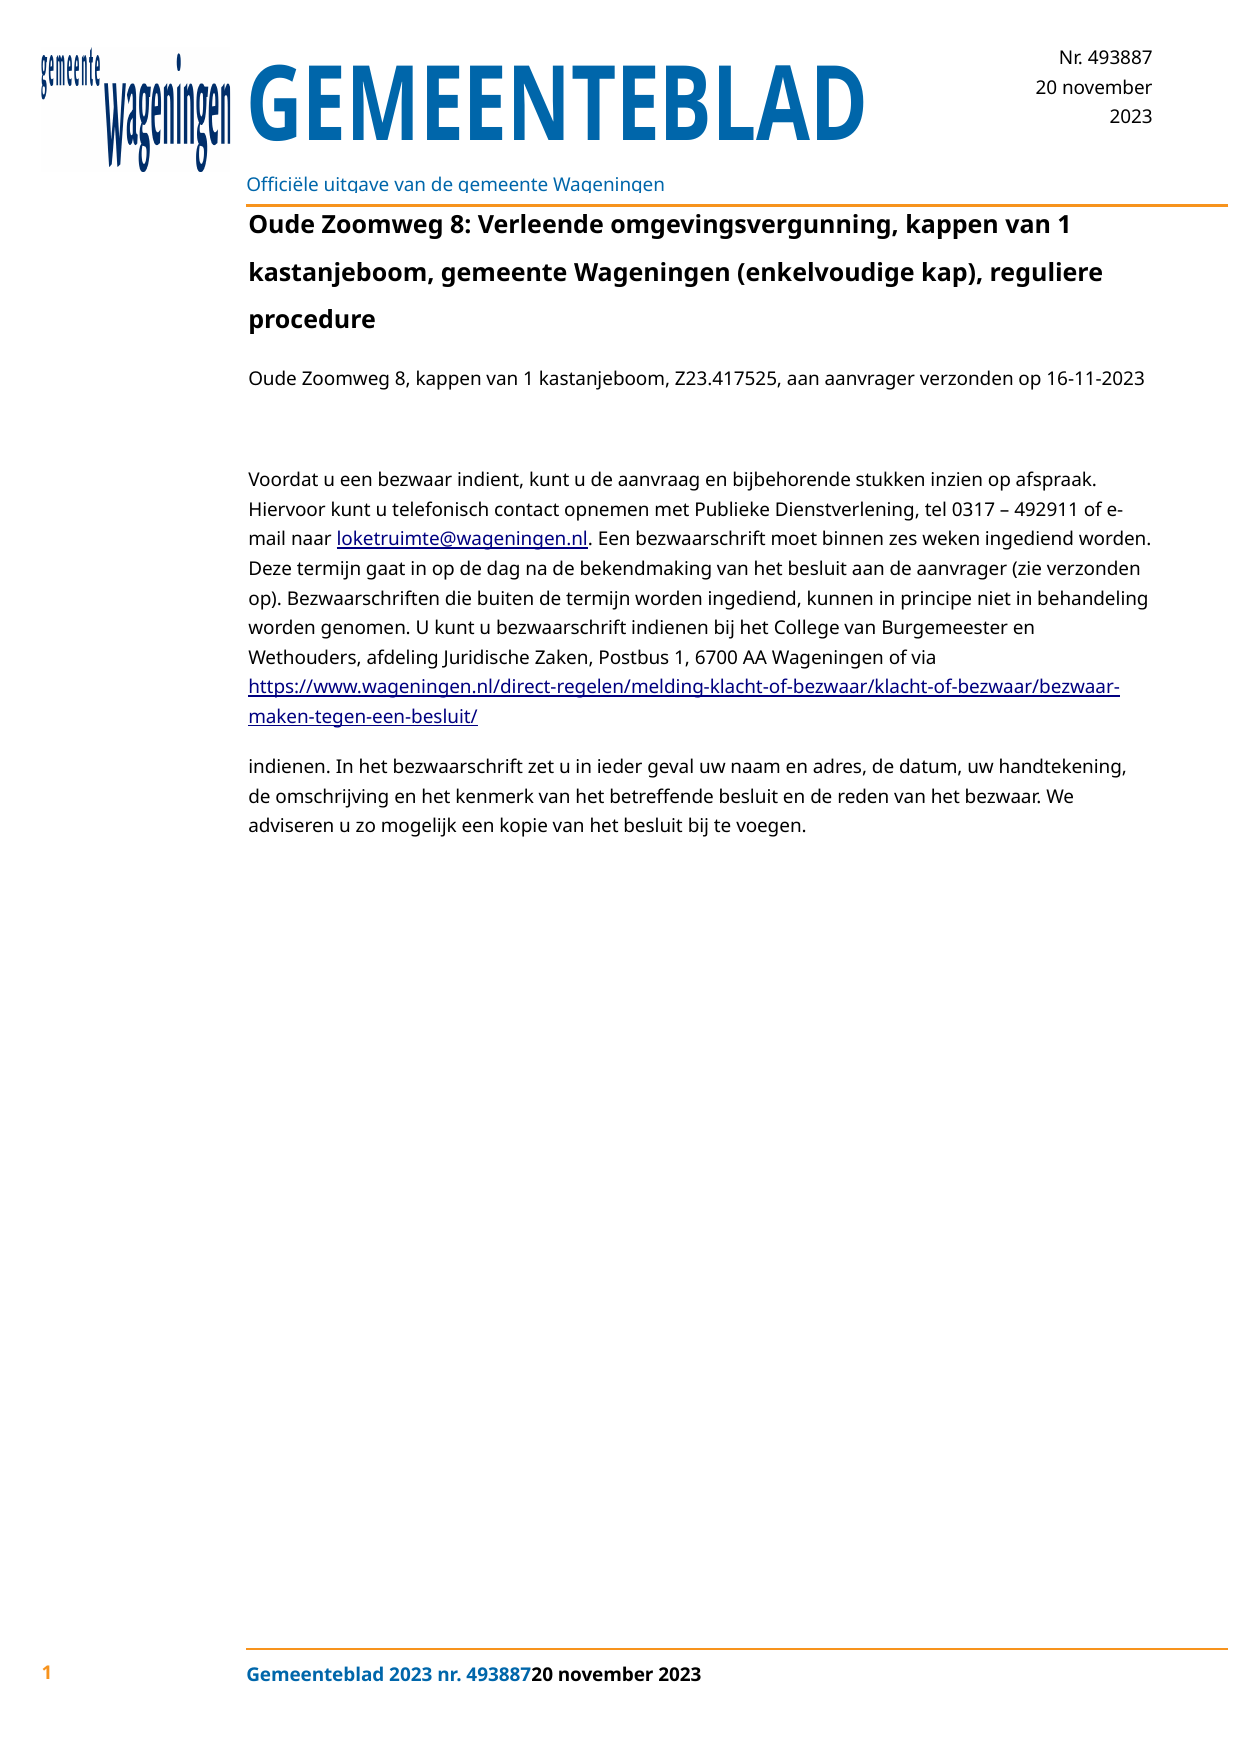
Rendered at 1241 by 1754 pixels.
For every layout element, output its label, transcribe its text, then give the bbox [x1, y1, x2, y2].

text Voordat u een bezwaar indient, kunt u de aanvraag en bijbehorende stukken inzien op afspraak. Hiervoor kunt u telefonisch contact opnemen met Publieke Dienstverlening, tel 0317 – 492911 of e-mail naar loketruimte@wageningen.nl. Een bezwaarschrift moet binnen zes weken ingediend worden. Deze termijn gaat in op de dag na de bekendmaking van het besluit aan de aanvrager (zie verzonden op). Bezwaarschriften die buiten de termijn worden ingediend, kunnen in principe niet in behandeling worden genomen. U kunt u bezwaarschrift indienen bij het College van Burgemeester en Wethouders, afdeling Juridische Zaken, Postbus 1, 6700 AA Wageningen of via https://www.wageningen.nl/direct-regelen/melding-klacht-of-bezwaar/klacht-of-bezwaar/bezwaar-maken-tegen-een-besluit/ [248, 466, 1152, 729]
text indienen. In het bezwaarschrift zet u in ieder geval uw naam en adres, de datum, uw handtekening, de omschrijving en het kenmerk van het betreffende besluit en de reden van het bezwaar. We adviseren u zo mogelijk een kopie van het besluit bij te voegen. [248, 753, 1152, 838]
picture [41, 47, 231, 172]
text Oude Zoomweg 8: Verleende omgevingsvergunning, kappen van 1 kastanjeboom, gemeente Wageningen (enkelvoudige kap), reguliere procedure [248, 207, 1152, 336]
text Oude Zoomweg 8, kappen van 1 kastanjeboom, Z23.417525, aan aanvrager verzonden op 16-11-2023 [248, 366, 1152, 391]
